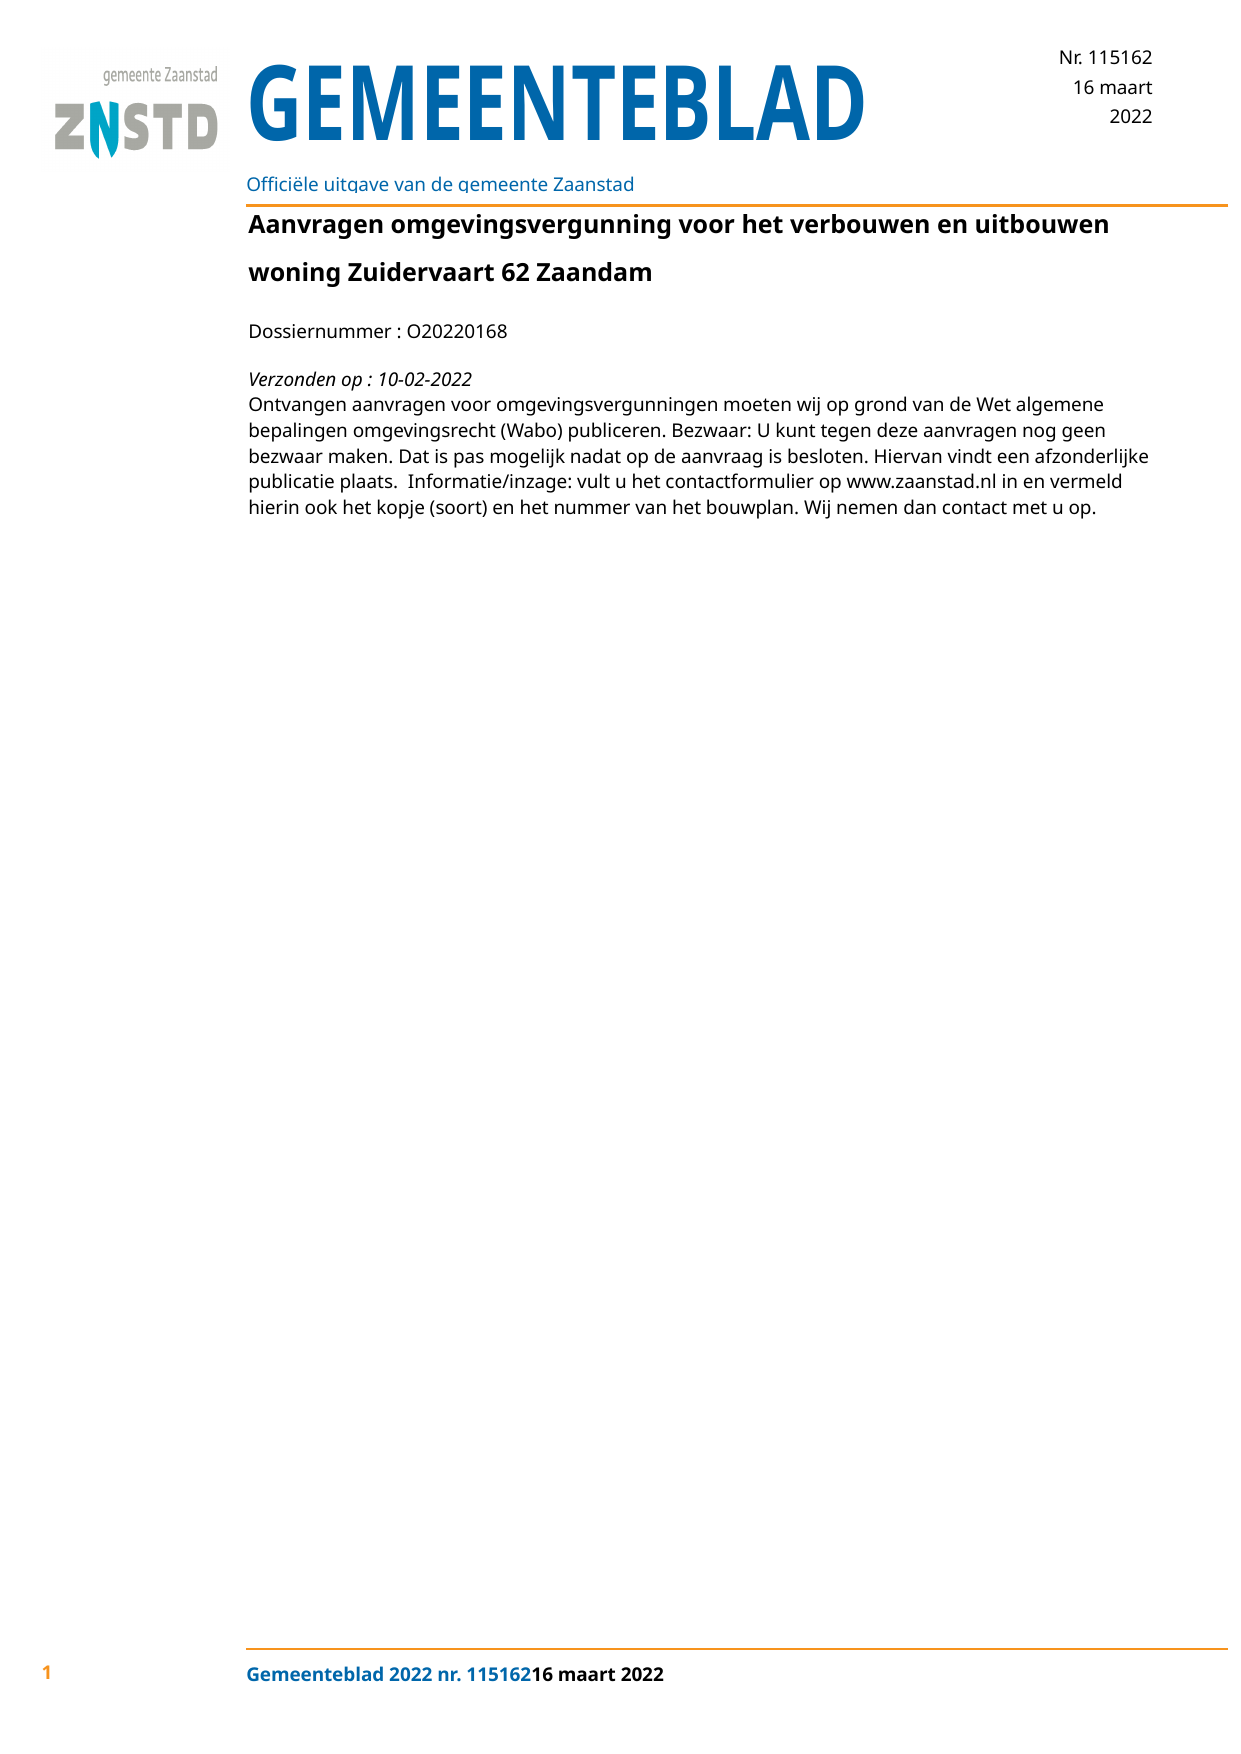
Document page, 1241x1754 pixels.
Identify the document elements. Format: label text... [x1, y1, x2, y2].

text Aanvragen omgevingsvergunning voor het verbouwen en uitbouwen woning Zuidervaart 62 Zaandam [248, 207, 1152, 288]
text Dossiernummer : O20220168 [248, 318, 1152, 344]
picture [41, 47, 231, 172]
text Verzonden op : 10-02-2022 [248, 366, 1152, 391]
text Ontvangen aanvragen voor omgevingsvergunningen moeten wij op grond van de Wet algemene bepalingen omgevingsrecht (Wabo) publiceren. Bezwaar: U kunt tegen deze aanvragen nog geen bezwaar maken. Dat is pas mogelijk nadat op de aanvraag is besloten. Hiervan vindt een afzonderlijke publicatie plaats. Informatie/inzage: vult u het contactformulier op www.zaanstad.nl in en vermeld hierin ook het kopje (soort) en het nummer van het bouwplan. Wij nemen dan contact met u op. [248, 391, 1152, 520]
